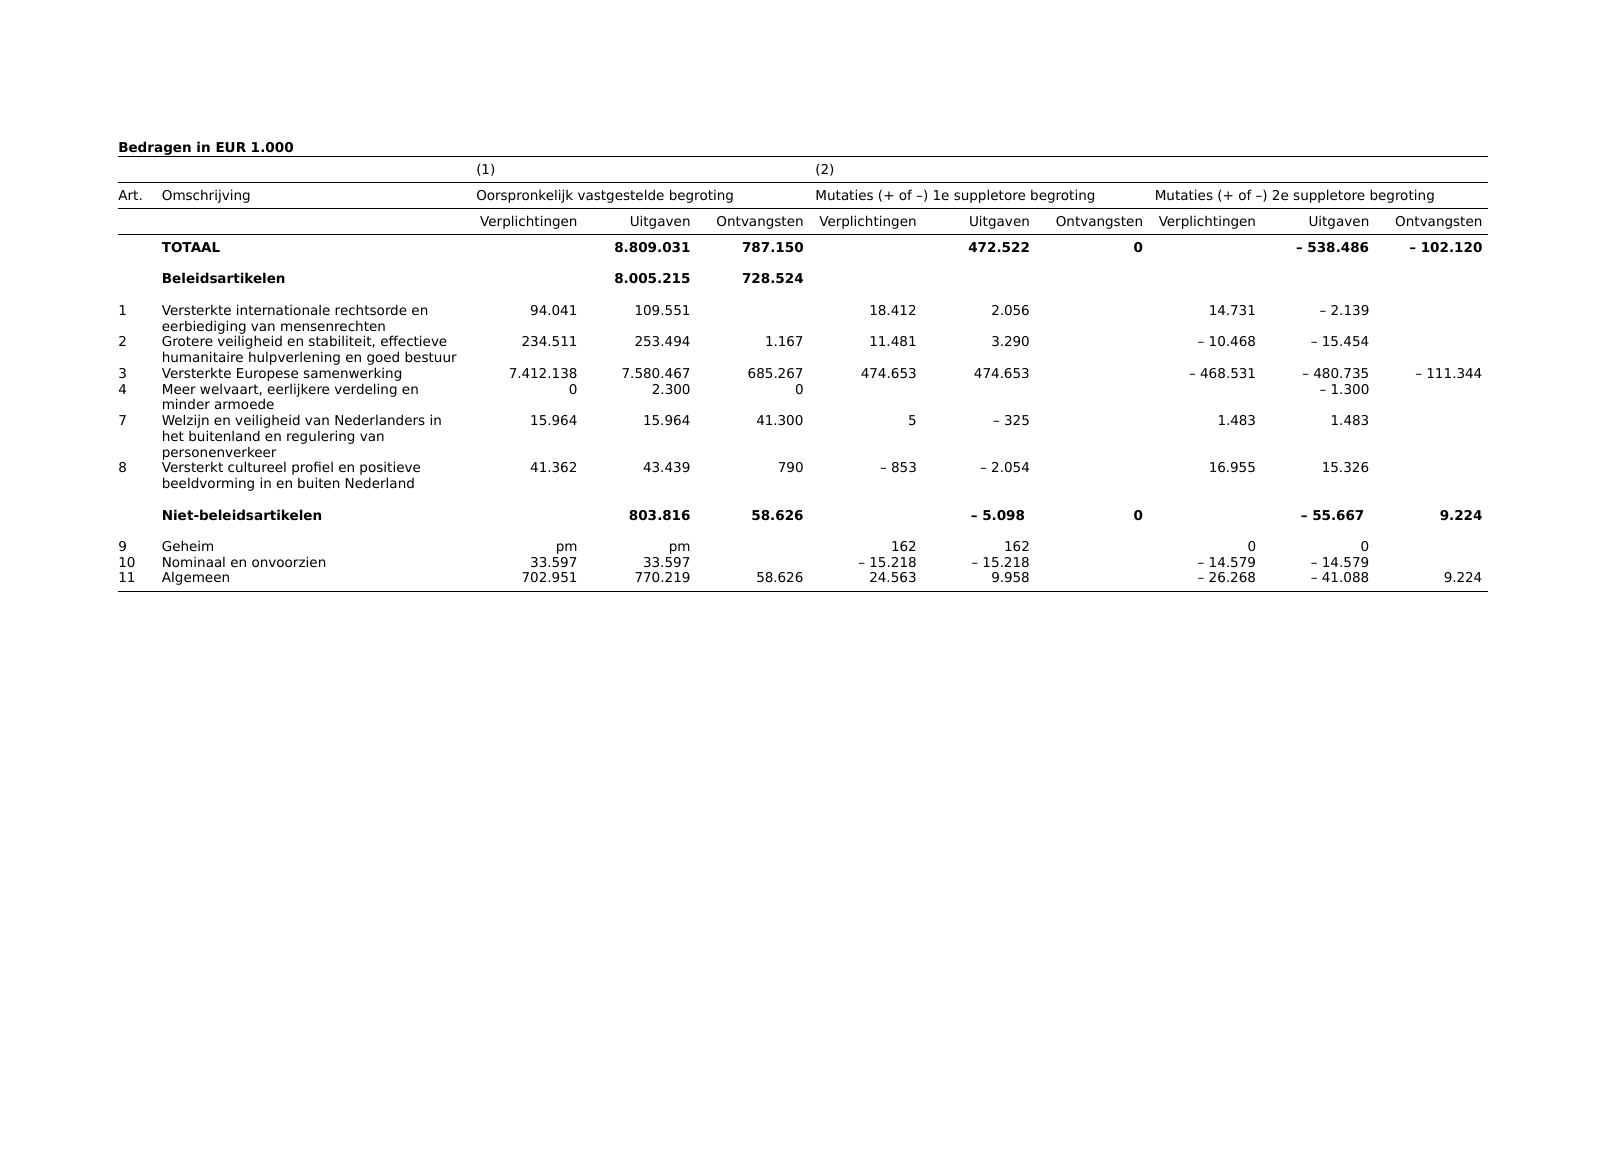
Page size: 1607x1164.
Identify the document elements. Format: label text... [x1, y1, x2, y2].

table_cell [118, 287, 156, 303]
table_cell [696, 523, 809, 539]
table_cell 10 [118, 555, 156, 570]
table_cell 162 [809, 539, 922, 554]
table_cell – 325 [923, 413, 1036, 460]
table_cell Versterkte internationale rechtsorde en eerbiediging van mensenrechten [156, 303, 470, 334]
table_cell Art. [118, 183, 156, 208]
table_cell 472.522 [923, 235, 1036, 256]
table_cell [1262, 523, 1375, 539]
table_cell Beleidsartikelen [156, 271, 470, 287]
table_cell 1 [118, 303, 156, 334]
table_cell Omschrijving [156, 183, 470, 208]
table_cell Verplichtingen [470, 209, 583, 234]
table_cell 234.511 [470, 334, 583, 366]
table_cell [156, 157, 470, 182]
table_cell [1036, 539, 1149, 554]
table_cell [1149, 287, 1262, 303]
table_cell 41.300 [696, 413, 809, 460]
table_cell – 10.468 [1149, 334, 1262, 366]
table_cell [809, 381, 922, 413]
table_cell 253.494 [583, 334, 696, 366]
table_cell [470, 287, 583, 303]
table_cell 58.626 [696, 570, 809, 591]
table_cell [156, 209, 470, 234]
table_cell 0 [470, 381, 583, 413]
table_cell Verplichtingen [1149, 209, 1262, 234]
table_cell (2) [809, 157, 1149, 182]
table_cell – 2.054 [923, 460, 1036, 492]
table_cell [696, 303, 809, 334]
table_cell – 15.218 [923, 555, 1036, 570]
table_cell Ontvangsten [1036, 209, 1149, 234]
table_cell [809, 507, 922, 523]
table_cell [1262, 271, 1375, 287]
table_cell 18.412 [809, 303, 922, 334]
table_cell 15.326 [1262, 460, 1375, 492]
table_cell 0 [696, 381, 809, 413]
table_cell [809, 287, 922, 303]
table_cell 33.597 [470, 555, 583, 570]
table_cell 1.167 [696, 334, 809, 366]
table_cell [809, 256, 922, 271]
table_cell [118, 507, 156, 523]
table_cell 9.224 [1375, 507, 1488, 523]
table_cell – 14.579 [1149, 555, 1262, 570]
table_cell Niet-beleidsartikelen [156, 507, 470, 523]
table_cell [1375, 523, 1488, 539]
table_cell 1.483 [1149, 413, 1262, 460]
table_cell 11.481 [809, 334, 922, 366]
table_cell 7 [118, 413, 156, 460]
table_cell 0 [1262, 539, 1375, 554]
table_cell [1149, 523, 1262, 539]
table_cell 15.964 [470, 413, 583, 460]
table_cell 0 [1036, 507, 1149, 523]
table_cell Geheim [156, 539, 470, 554]
table_cell [1036, 381, 1149, 413]
table_cell [1149, 507, 1262, 523]
table_cell 7.412.138 [470, 366, 583, 381]
table_cell 24.563 [809, 570, 922, 591]
table_cell [1149, 381, 1262, 413]
table_cell [923, 256, 1036, 271]
table_cell [1149, 492, 1262, 507]
table_cell 8.809.031 [583, 235, 696, 256]
table_cell [1149, 235, 1262, 256]
table_cell pm [583, 539, 696, 554]
table_cell 43.439 [583, 460, 696, 492]
table_cell – 1.300 [1262, 381, 1375, 413]
table_cell Meer welvaart, eerlijkere verdeling en minder armoede [156, 381, 470, 413]
table_cell [1375, 539, 1488, 554]
table_cell [118, 523, 156, 539]
table_cell Uitgaven [583, 209, 696, 234]
table_cell [696, 539, 809, 554]
table_cell [1036, 413, 1149, 460]
table_cell 787.150 [696, 235, 809, 256]
table_cell [696, 555, 809, 570]
table_cell – 480.735 [1262, 366, 1375, 381]
table_cell – 41.088 [1262, 570, 1375, 591]
table_cell 2.056 [923, 303, 1036, 334]
table_cell [1262, 256, 1375, 271]
table_cell Oorspronkelijk vastgestelde begroting [470, 183, 809, 208]
table_cell TOTAAL [156, 235, 470, 256]
table_cell 14.731 [1149, 303, 1262, 334]
table_cell 94.041 [470, 303, 583, 334]
table_cell – 26.268 [1149, 570, 1262, 591]
table_header Bedragen in EUR 1.000 [118, 140, 1488, 156]
table_cell – 5.098 [923, 507, 1036, 523]
table_cell 2.300 [583, 381, 696, 413]
table_cell [1149, 271, 1262, 287]
table_cell 15.964 [583, 413, 696, 460]
table_cell Grotere veiligheid en stabiliteit, effectieve humanitaire hulpverlening en goed bestuur [156, 334, 470, 366]
table_cell [118, 256, 156, 271]
table_cell 1.483 [1262, 413, 1375, 460]
table_cell 7.580.467 [583, 366, 696, 381]
table_cell [583, 287, 696, 303]
table_cell [696, 492, 809, 507]
table_cell 11 [118, 570, 156, 591]
table_cell 0 [1149, 539, 1262, 554]
table_cell [809, 271, 922, 287]
table_cell Versterkt cultureel profiel en positieve beeldvorming in en buiten Nederland [156, 460, 470, 492]
table_cell [809, 523, 922, 539]
table_cell [809, 235, 922, 256]
table_cell [1036, 256, 1149, 271]
table_cell [470, 271, 583, 287]
table_cell 474.653 [809, 366, 922, 381]
table_cell [923, 492, 1036, 507]
table_cell [118, 235, 156, 256]
table_cell [1036, 523, 1149, 539]
table_cell – 853 [809, 460, 922, 492]
table_cell [156, 492, 470, 507]
table_cell 728.524 [696, 271, 809, 287]
table_cell [1375, 303, 1488, 334]
table_cell [470, 523, 583, 539]
table_cell [1375, 271, 1488, 287]
table_cell [809, 492, 922, 507]
table_cell [1149, 157, 1488, 182]
table_cell pm [470, 539, 583, 554]
table_cell – 55.667 [1262, 507, 1375, 523]
table_cell [1036, 334, 1149, 366]
table_cell 3.290 [923, 334, 1036, 366]
table_cell [470, 256, 583, 271]
table_cell Ontvangsten [696, 209, 809, 234]
table_cell [1375, 413, 1488, 460]
table_cell [470, 492, 583, 507]
table_cell (1) [470, 157, 809, 182]
table_cell [1375, 334, 1488, 366]
table_cell [1375, 492, 1488, 507]
table_cell – 15.218 [809, 555, 922, 570]
table_cell – 538.486 [1262, 235, 1375, 256]
table_cell Ontvangsten [1375, 209, 1488, 234]
table_cell – 14.579 [1262, 555, 1375, 570]
table_cell [118, 271, 156, 287]
table_cell – 102.120 [1375, 235, 1488, 256]
table_cell [1036, 570, 1149, 591]
table_cell 685.267 [696, 366, 809, 381]
table_cell Welzijn en veiligheid van Nederlanders in het buitenland en regulering van personenverkeer [156, 413, 470, 460]
table_cell [923, 287, 1036, 303]
table_cell Nominaal en onvoorzien [156, 555, 470, 570]
table_cell 790 [696, 460, 809, 492]
table_cell 109.551 [583, 303, 696, 334]
table_cell [1036, 492, 1149, 507]
table_cell 58.626 [696, 507, 809, 523]
table_cell Algemeen [156, 570, 470, 591]
table_cell [1375, 460, 1488, 492]
table_cell [1262, 492, 1375, 507]
table_cell [696, 287, 809, 303]
table_cell [1036, 366, 1149, 381]
table_cell Uitgaven [923, 209, 1036, 234]
table_cell [118, 157, 156, 182]
table_cell [583, 523, 696, 539]
table_cell [156, 287, 470, 303]
table_cell [1262, 287, 1375, 303]
table_cell [118, 492, 156, 507]
table_cell [1375, 256, 1488, 271]
table_cell 9.224 [1375, 570, 1488, 591]
table_cell [583, 256, 696, 271]
table_cell [923, 523, 1036, 539]
table_cell 9 [118, 539, 156, 554]
table_cell 33.597 [583, 555, 696, 570]
table_cell [1375, 555, 1488, 570]
table_cell – 2.139 [1262, 303, 1375, 334]
table_cell [1036, 287, 1149, 303]
table_cell [156, 256, 470, 271]
table_cell 2 [118, 334, 156, 366]
table_cell 9.958 [923, 570, 1036, 591]
table_cell 8.005.215 [583, 271, 696, 287]
table_cell 4 [118, 381, 156, 413]
table_cell 3 [118, 366, 156, 381]
table_cell [1036, 555, 1149, 570]
table_cell 16.955 [1149, 460, 1262, 492]
table_cell [583, 492, 696, 507]
table_cell 702.951 [470, 570, 583, 591]
table_cell [696, 256, 809, 271]
table_cell 5 [809, 413, 922, 460]
table_cell [1036, 271, 1149, 287]
table_cell 8 [118, 460, 156, 492]
table_cell [1036, 460, 1149, 492]
table_cell – 111.344 [1375, 366, 1488, 381]
table_cell 770.219 [583, 570, 696, 591]
table_cell 474.653 [923, 366, 1036, 381]
table_cell [1375, 287, 1488, 303]
table_cell [156, 523, 470, 539]
table_cell [470, 507, 583, 523]
table_cell [1036, 303, 1149, 334]
table_cell Versterkte Europese samenwerking [156, 366, 470, 381]
table_cell 162 [923, 539, 1036, 554]
table_cell Mutaties (+ of –) 1e suppletore begroting [809, 183, 1149, 208]
table_cell Verplichtingen [809, 209, 922, 234]
table_cell [470, 235, 583, 256]
table_cell 803.816 [583, 507, 696, 523]
table_cell – 15.454 [1262, 334, 1375, 366]
table_cell 0 [1036, 235, 1149, 256]
table_cell [118, 209, 156, 234]
table_cell Mutaties (+ of –) 2e suppletore begroting [1149, 183, 1488, 208]
table_cell [1149, 256, 1262, 271]
table_cell 41.362 [470, 460, 583, 492]
table_cell [923, 271, 1036, 287]
table_cell [1375, 381, 1488, 413]
table_cell – 468.531 [1149, 366, 1262, 381]
table_cell [923, 381, 1036, 413]
table_cell Uitgaven [1262, 209, 1375, 234]
